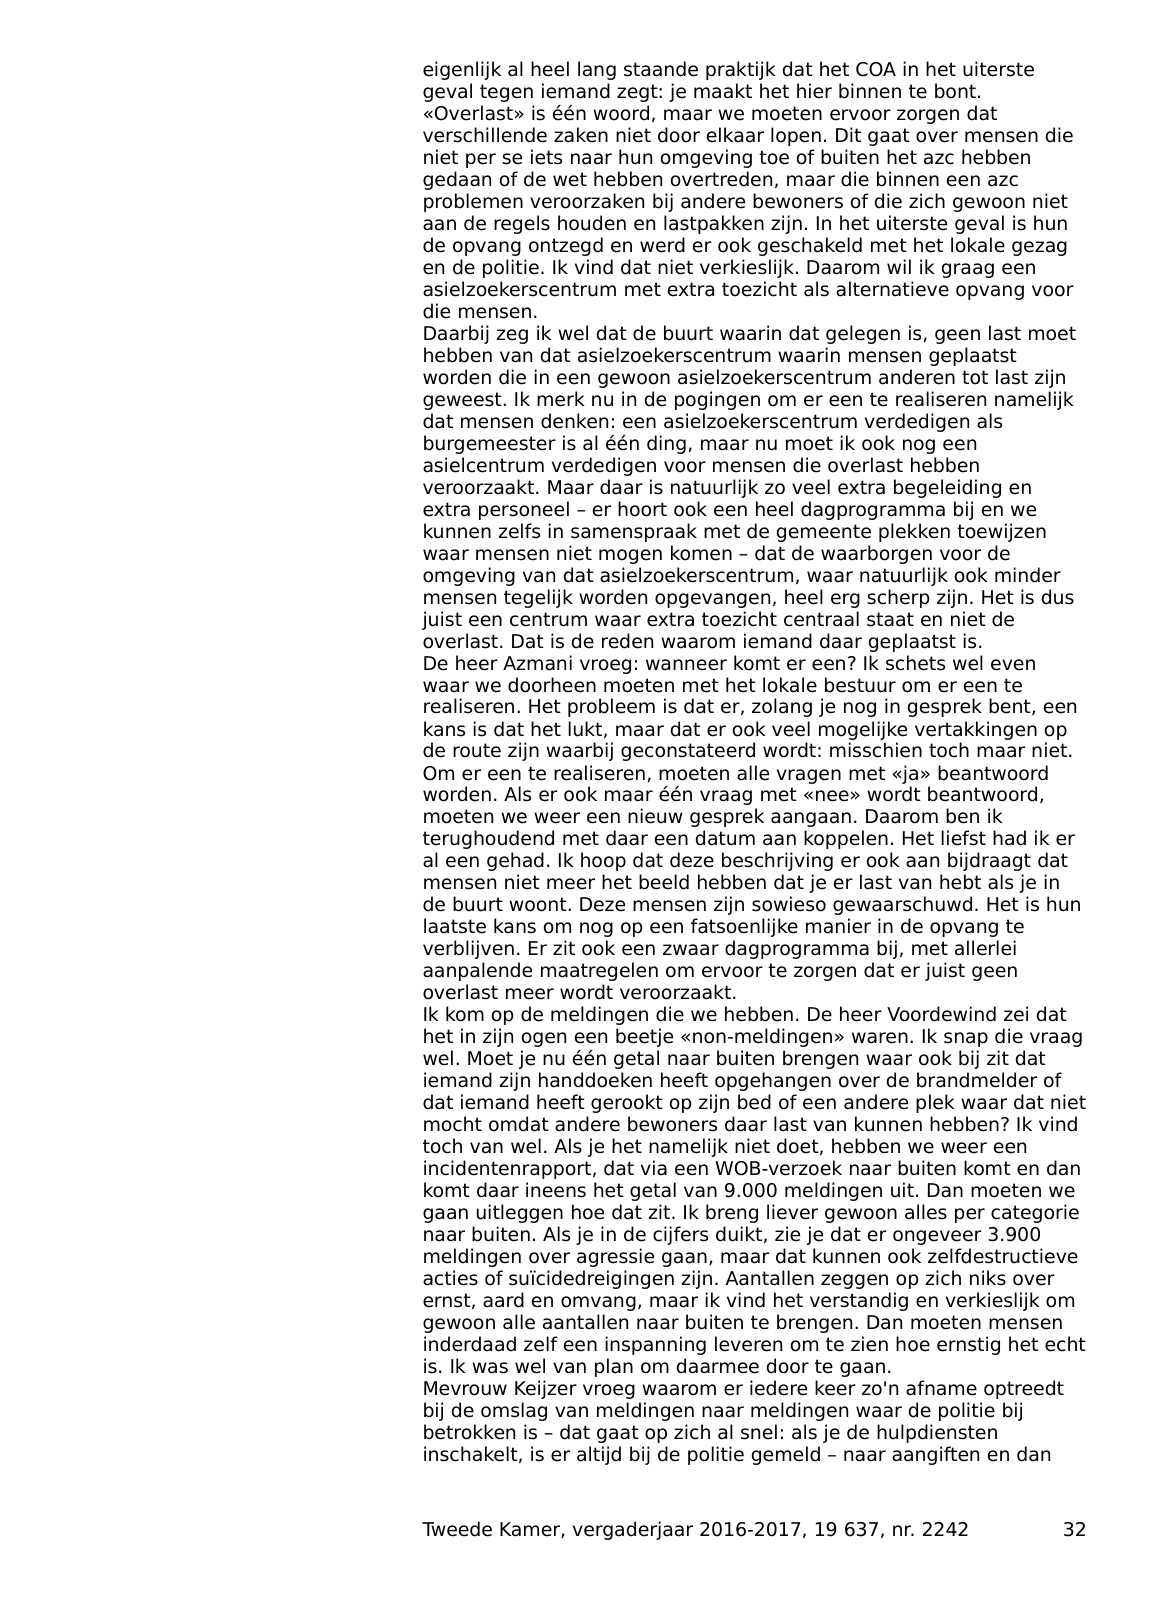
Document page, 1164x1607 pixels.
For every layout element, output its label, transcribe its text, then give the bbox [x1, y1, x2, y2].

text Ik kom op de meldingen die we hebben. De heer Voordewind zei dat het in zijn ogen een beetje «non-meldingen» waren. Ik snap die vraag wel. Moet je nu één getal naar buiten brengen waar ook bij zit dat iemand zijn handdoeken heeft opgehangen over de brandmelder of dat iemand heeft gerookt op zijn bed of een andere plek waar dat niet mocht omdat andere bewoners daar last van kunnen hebben? Ik vind toch van wel. Als je het namelijk niet doet, hebben we weer een incidentenrapport, dat via een WOB-verzoek naar buiten komt en dan komt daar ineens het getal van 9.000 meldingen uit. Dan moeten we gaan uitleggen hoe dat zit. Ik breng liever gewoon alles per categorie naar buiten. Als je in de cijfers duikt, zie je dat er ongeveer 3.900 meldingen over agressie gaan, maar dat kunnen ook zelfdestructieve acties of suïcidedreigingen zijn. Aantallen zeggen op zich niks over ernst, aard en omvang, maar ik vind het verstandig en verkieslijk om gewoon alle aantallen naar buiten te brengen. Dan moeten mensen inderdaad zelf een inspanning leveren om te zien hoe ernstig het echt is. Ik was wel van plan om daarmee door te gaan. [422, 1004, 1087, 1378]
text eigenlijk al heel lang staande praktijk dat het COA in het uiterste geval tegen iemand zegt: je maakt het hier binnen te bont. «Overlast» is één woord, maar we moeten ervoor zorgen dat verschillende zaken niet door elkaar lopen. Dit gaat over mensen die niet per se iets naar hun omgeving toe of buiten het azc hebben gedaan of de wet hebben overtreden, maar die binnen een azc problemen veroorzaken bij andere bewoners of die zich gewoon niet aan de regels houden en lastpakken zijn. In het uiterste geval is hun de opvang ontzegd en werd er ook geschakeld met het lokale gezag en de politie. Ik vind dat niet verkieslijk. Daarom wil ik graag een asielzoekerscentrum met extra toezicht als alternatieve opvang voor die mensen. [422, 59, 1087, 323]
text De heer Azmani vroeg: wanneer komt er een? Ik schets wel even waar we doorheen moeten met het lokale bestuur om er een te realiseren. Het probleem is dat er, zolang je nog in gesprek bent, een kans is dat het lukt, maar dat er ook veel mogelijke vertakkingen op de route zijn waarbij geconstateerd wordt: misschien toch maar niet. Om er een te realiseren, moeten alle vragen met «ja» beantwoord worden. Als er ook maar één vraag met «nee» wordt beantwoord, moeten we weer een nieuw gesprek aangaan. Daarom ben ik terughoudend met daar een datum aan koppelen. Het liefst had ik er al een gehad. Ik hoop dat deze beschrijving er ook aan bijdraagt dat mensen niet meer het beeld hebben dat je er last van hebt als je in de buurt woont. Deze mensen zijn sowieso gewaarschuwd. Het is hun laatste kans om nog op een fatsoenlijke manier in de opvang te verblijven. Er zit ook een zwaar dagprogramma bij, met allerlei aanpalende maatregelen om ervoor te zorgen dat er juist geen overlast meer wordt veroorzaakt. [422, 652, 1087, 1004]
text Mevrouw Keijzer vroeg waarom er iedere keer zo'n afname optreedt bij de omslag van meldingen naar meldingen waar de politie bij betrokken is – dat gaat op zich al snel: als je de hulpdiensten inschakelt, is er altijd bij de politie gemeld – naar aangiften en dan [422, 1378, 1087, 1466]
text Daarbij zeg ik wel dat de buurt waarin dat gelegen is, geen last moet hebben van dat asielzoekerscentrum waarin mensen geplaatst worden die in een gewoon asielzoekerscentrum anderen tot last zijn geweest. Ik merk nu in de pogingen om er een te realiseren namelijk dat mensen denken: een asielzoekerscentrum verdedigen als burgemeester is al één ding, maar nu moet ik ook nog een asielcentrum verdedigen voor mensen die overlast hebben veroorzaakt. Maar daar is natuurlijk zo veel extra begeleiding en extra personeel – er hoort ook een heel dagprogramma bij en we kunnen zelfs in samenspraak met de gemeente plekken toewijzen waar mensen niet mogen komen – dat de waarborgen voor de omgeving van dat asielzoekerscentrum, waar natuurlijk ook minder mensen tegelijk worden opgevangen, heel erg scherp zijn. Het is dus juist een centrum waar extra toezicht centraal staat en niet de overlast. Dat is de reden waarom iemand daar geplaatst is. [422, 323, 1087, 652]
